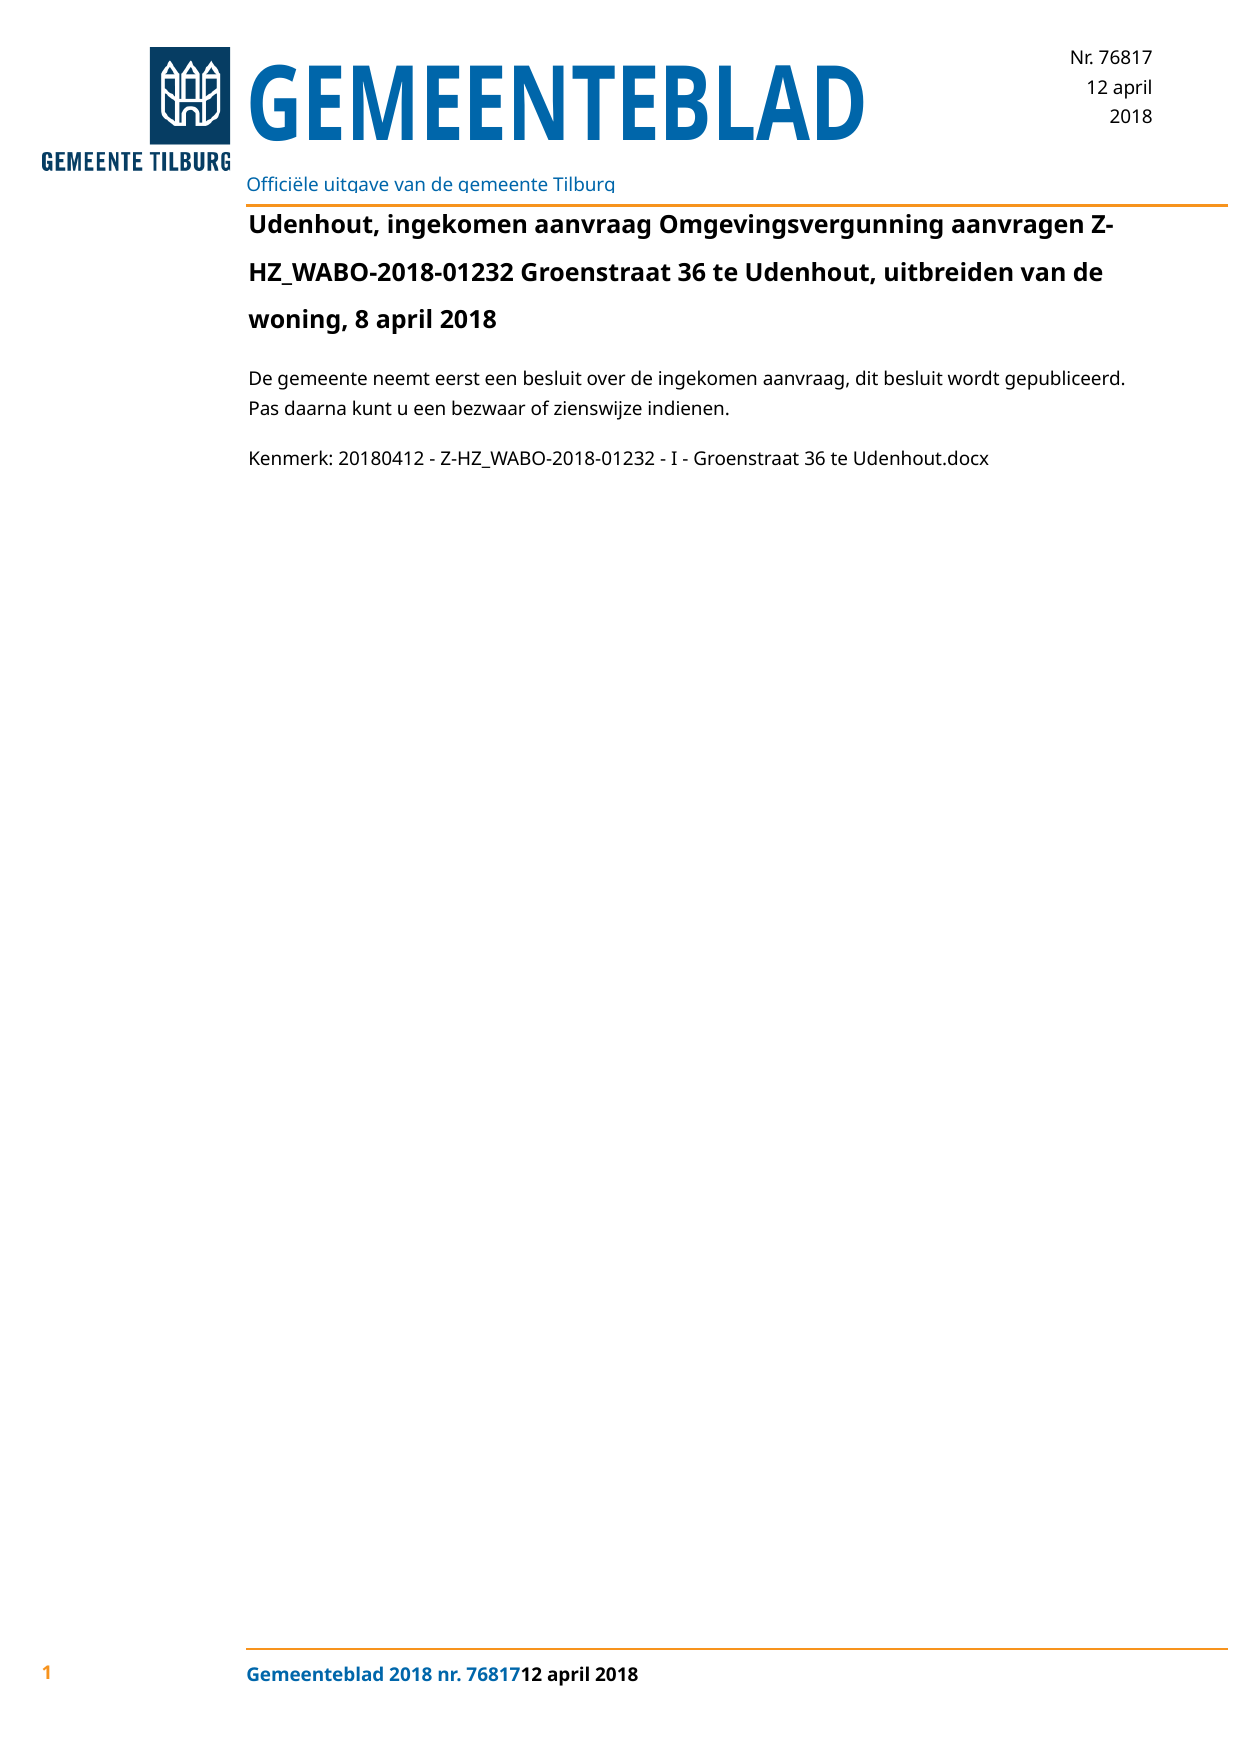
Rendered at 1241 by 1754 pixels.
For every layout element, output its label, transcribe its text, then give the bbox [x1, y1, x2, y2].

picture [41, 47, 231, 172]
text De gemeente neemt eerst een besluit over de ingekomen aanvraag, dit besluit wordt gepubliceerd. Pas daarna kunt u een bezwaar of zienswijze indienen. [248, 366, 1152, 421]
text Udenhout, ingekomen aanvraag Omgevingsvergunning aanvragen Z-HZ_WABO-2018-01232 Groenstraat 36 te Udenhout, uitbreiden van de woning, 8 april 2018 [248, 207, 1152, 336]
text Kenmerk: 20180412 - Z-HZ_WABO-2018-01232 - I - Groenstraat 36 te Udenhout.docx [248, 446, 1152, 471]
